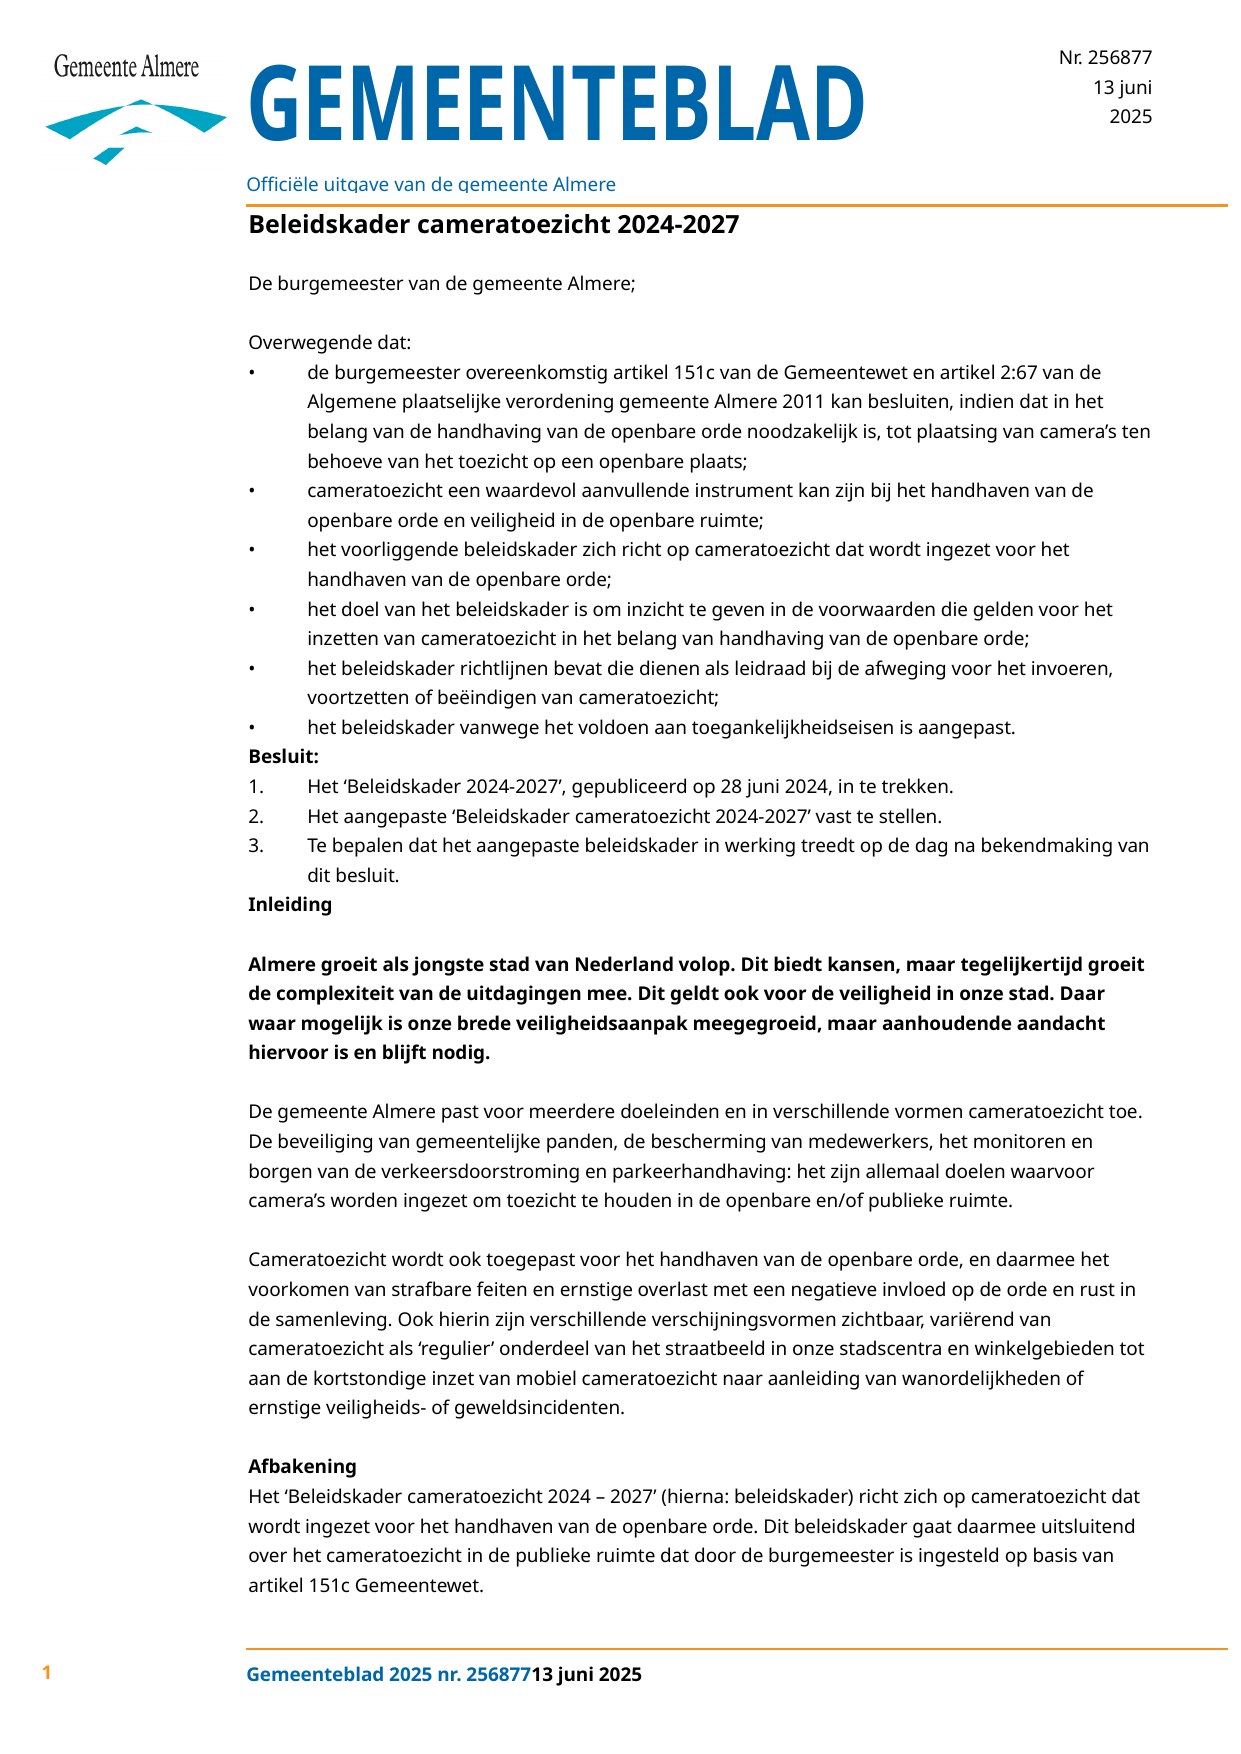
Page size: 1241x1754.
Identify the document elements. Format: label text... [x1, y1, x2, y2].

list cameratoezicht een waardevol aanvullende instrument kan zijn bij het handhaven van de openbare orde en veiligheid in de openbare ruimte; [248, 477, 1152, 533]
list het beleidskader vanwege het voldoen aan toegankelijkheidseisen is aangepast. [248, 714, 1152, 740]
list het beleidskader richtlijnen bevat die dienen als leidraad bij de afweging voor het invoeren, voortzetten of beëindigen van cameratoezicht; [248, 655, 1152, 710]
text Besluit: [248, 744, 1152, 769]
text Cameratoezicht wordt ook toegepast voor het handhaven van de openbare orde, en daarmee het voorkomen van strafbare feiten en ernstige overlast met een negatieve invloed op de orde en rust in de samenleving. Ook hierin zijn verschillende verschijningsvormen zichtbaar, variërend van cameratoezicht als ‘regulier’ onderdeel van het straatbeeld in onze stadscentra en winkelgebieden tot aan de kortstondige inzet van mobiel cameratoezicht naar aanleiding van wanordelijkheden of ernstige veiligheids- of geweldsincidenten. [248, 1247, 1152, 1420]
list het doel van het beleidskader is om inzicht te geven in de voorwaarden die gelden voor het inzetten van cameratoezicht in het belang van handhaving van de openbare orde; [248, 596, 1152, 651]
list de burgemeester overeenkomstig artikel 151c van de Gemeentewet en artikel 2:67 van de Algemene plaatselijke verordening gemeente Almere 2011 kan besluiten, indien dat in het belang van de handhaving van de openbare orde noodzakelijk is, tot plaatsing van camera’s ten behoeve van het toezicht op een openbare plaats; [248, 359, 1152, 473]
text Inleiding [248, 892, 1152, 917]
list Het aangepaste ‘Beleidskader cameratoezicht 2024-2027’ vast te stellen. [248, 803, 1152, 828]
text De gemeente Almere past voor meerdere doeleinden en in verschillende vormen cameratoezicht toe. De beveiliging van gemeentelijke panden, de bescherming van medewerkers, het monitoren en borgen van de verkeersdoorstroming en parkeerhandhaving: het zijn allemaal doelen waarvoor camera’s worden ingezet om toezicht te houden in de openbare en/of publieke ruimte. [248, 1099, 1152, 1213]
text Overwegende dat: [248, 329, 1152, 355]
list Het ‘Beleidskader 2024-2027’, gepubliceerd op 28 juni 2024, in te trekken. [248, 773, 1152, 799]
text Afbakening [248, 1454, 1152, 1479]
text Almere groeit als jongste stad van Nederland volop. Dit biedt kansen, maar tegelijkertijd groeit de complexiteit van de uitdagingen mee. Dit geldt ook voor de veiligheid in onze stad. Daar waar mogelijk is onze brede veiligheidsaanpak meegegroeid, maar aanhoudende aandacht hiervoor is en blijft nodig. [248, 951, 1152, 1065]
list het voorliggende beleidskader zich richt op cameratoezicht dat wordt ingezet voor het handhaven van de openbare orde; [248, 537, 1152, 592]
list Te bepalen dat het aangepaste beleidskader in werking treedt op de dag na bekendmaking van dit besluit. [248, 832, 1152, 888]
text Beleidskader cameratoezicht 2024-2027 [248, 207, 1152, 241]
text Het ‘Beleidskader cameratoezicht 2024 – 2027’ (hierna: beleidskader) richt zich op cameratoezicht dat wordt ingezet voor het handhaven van de openbare orde. Dit beleidskader gaat daarmee uitsluitend over het cameratoezicht in de publieke ruimte dat door de burgemeester is ingesteld op basis van artikel 151c Gemeentewet. [248, 1483, 1152, 1598]
text De burgemeester van de gemeente Almere; [248, 270, 1152, 296]
picture [41, 47, 231, 172]
